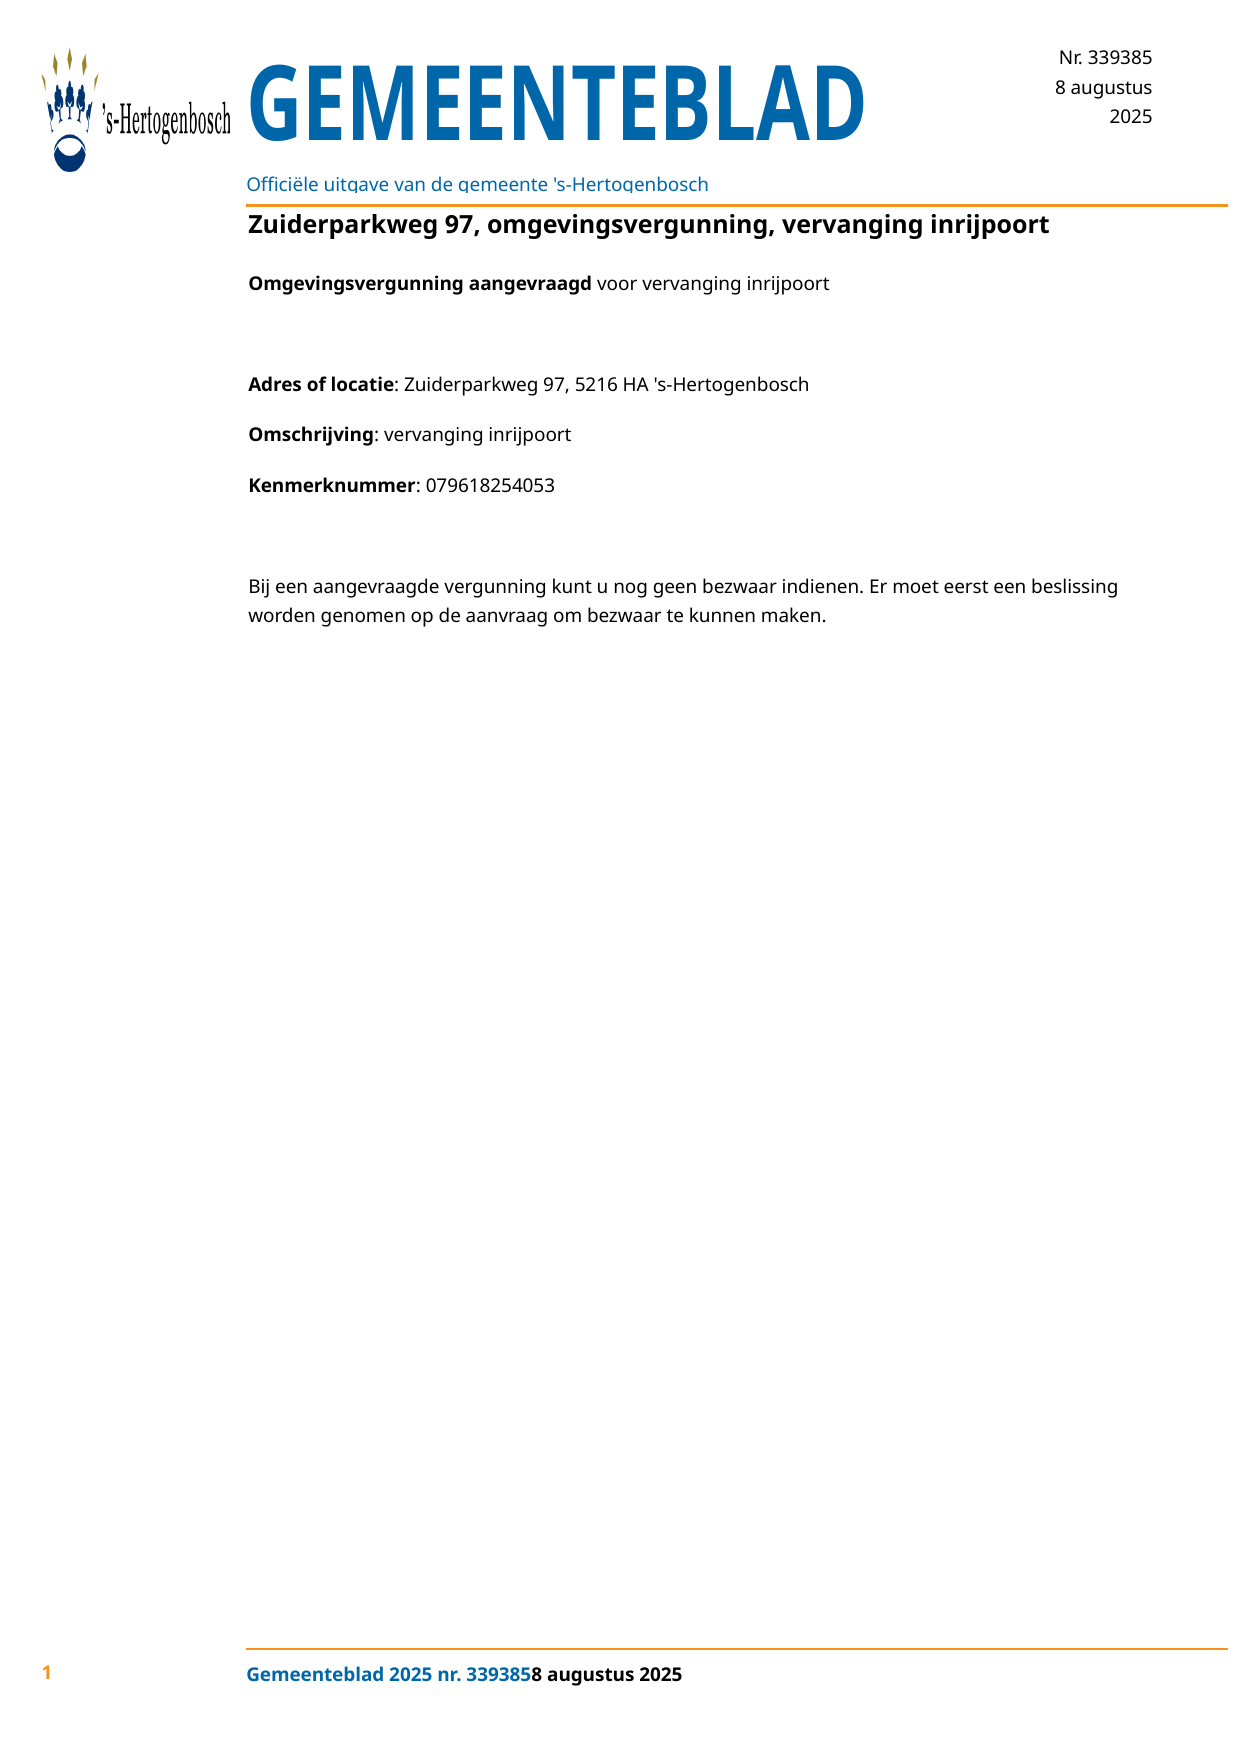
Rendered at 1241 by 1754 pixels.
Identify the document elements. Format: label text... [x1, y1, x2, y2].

text Omschrijving: vervanging inrijpoort [248, 422, 1152, 447]
text Omgevingsvergunning aangevraagd voor vervanging inrijpoort [248, 270, 1152, 296]
text Bij een aangevraagde vergunning kunt u nog geen bezwaar indienen. Er moet eerst een beslissing worden genomen op de aanvraag om bezwaar te kunnen maken. [248, 573, 1152, 628]
text Zuiderparkweg 97, omgevingsvergunning, vervanging inrijpoort [248, 207, 1152, 241]
text Kenmerknummer: 079618254053 [248, 472, 1152, 498]
text Adres of locatie: Zuiderparkweg 97, 5216 HA 's-Hertogenbosch [248, 371, 1152, 397]
picture [41, 47, 231, 172]
